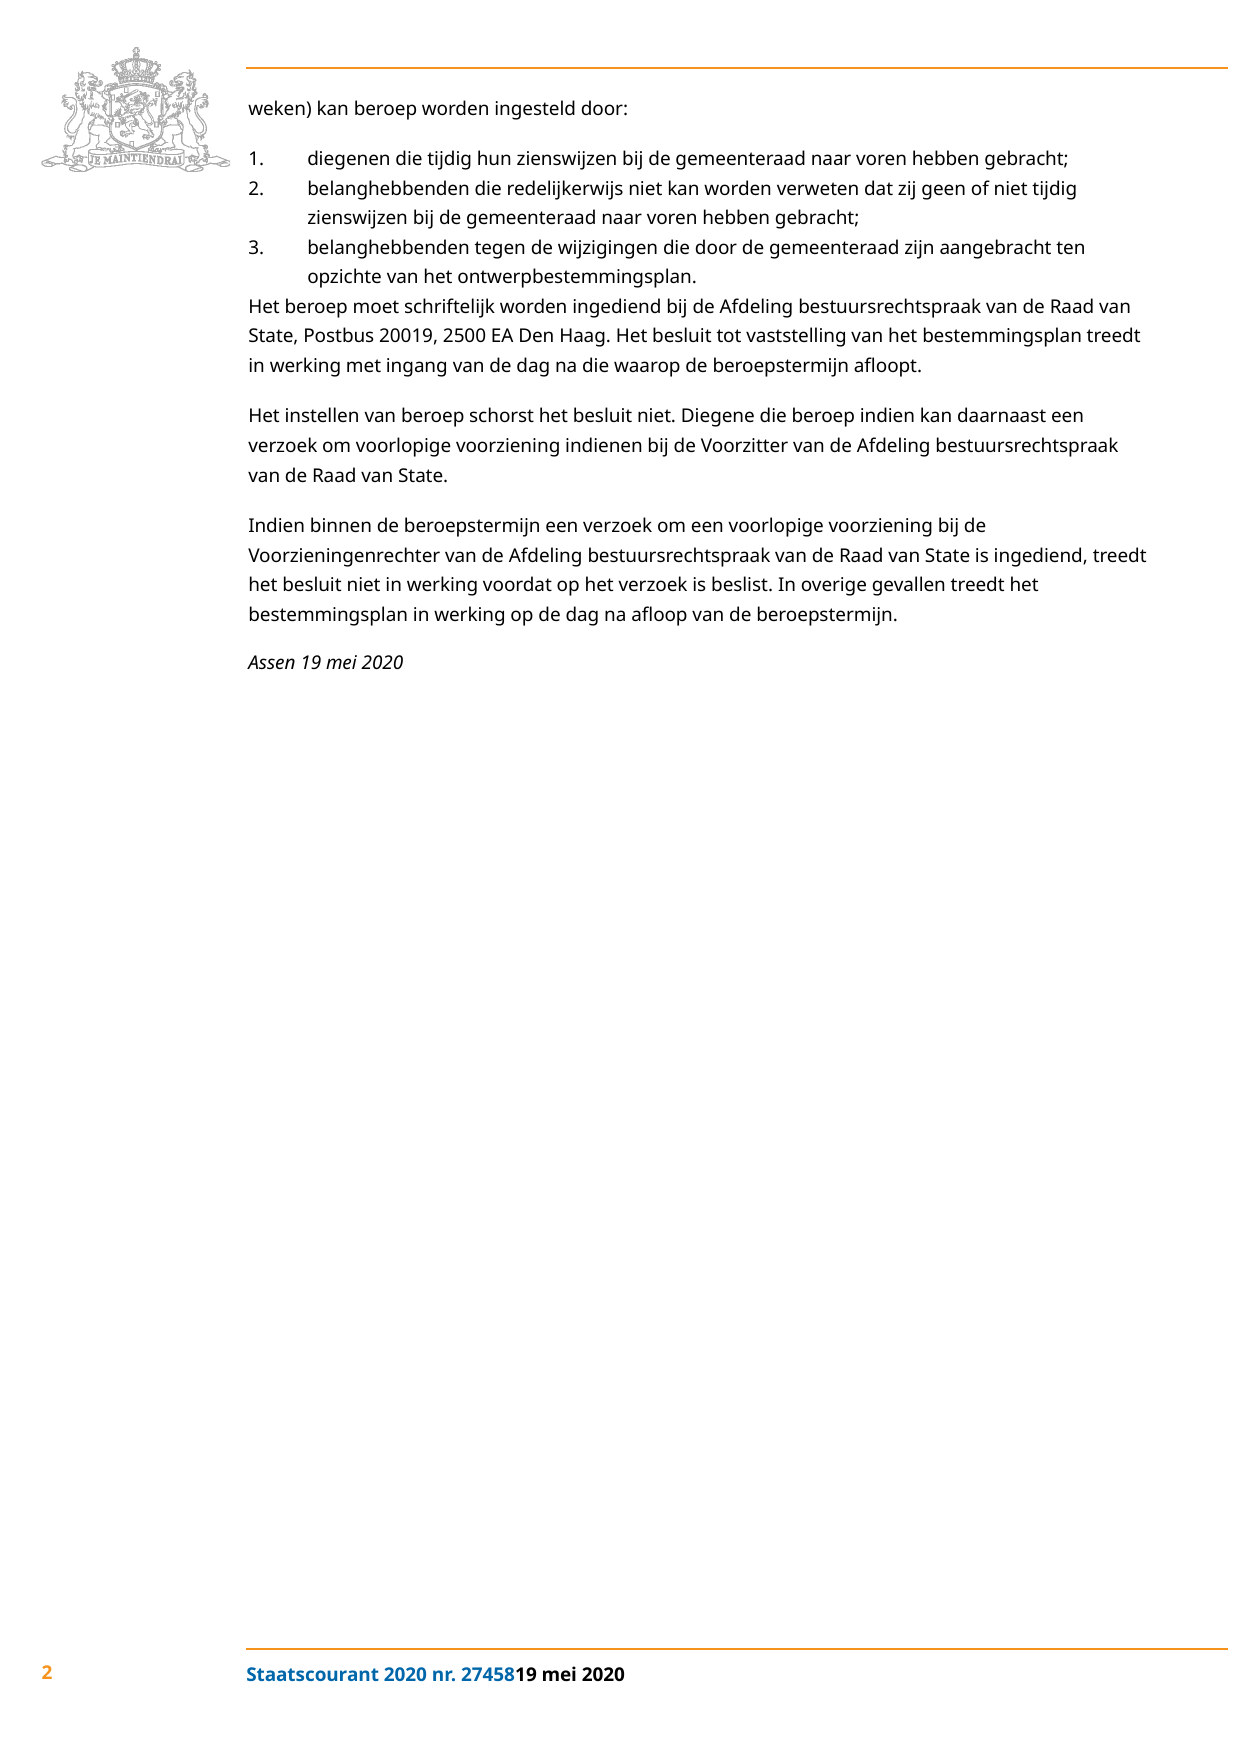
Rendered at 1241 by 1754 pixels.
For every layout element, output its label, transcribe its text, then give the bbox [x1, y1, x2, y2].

picture [41, 47, 231, 172]
text Het beroep moet schriftelijk worden ingediend bij de Afdeling bestuursrechtspraak van de Raad van State, Postbus 20019, 2500 EA Den Haag. Het besluit tot vaststelling van het bestemmingsplan treedt in werking met ingang van de dag na die waarop de beroepstermijn afloopt. [248, 293, 1152, 378]
list belanghebbenden tegen de wijzigingen die door de gemeenteraad zijn aangebracht ten opzichte van het ontwerpbestemmingsplan. [248, 234, 1152, 289]
list diegenen die tijdig hun zienswijzen bij de gemeenteraad naar voren hebben gebracht; [248, 145, 1152, 171]
text Assen 19 mei 2020 [248, 649, 1152, 674]
list belanghebbenden die redelijkerwijs niet kan worden verweten dat zij geen of niet tijdig zienswijzen bij de gemeenteraad naar voren hebben gebracht; [248, 175, 1152, 230]
text weken) kan beroep worden ingesteld door: [248, 95, 1152, 121]
text Het instellen van beroep schorst het besluit niet. Diegene die beroep indien kan daarnaast een verzoek om voorlopige voorziening indienen bij de Voorzitter van de Afdeling bestuursrechtspraak van de Raad van State. [248, 403, 1152, 488]
text Indien binnen de beroepstermijn een verzoek om een voorlopige voorziening bij de Voorzieningenrechter van de Afdeling bestuursrechtspraak van de Raad van State is ingediend, treedt het besluit niet in werking voordat op het verzoek is beslist. In overige gevallen treedt het bestemmingsplan in werking op de dag na afloop van de beroepstermijn. [248, 512, 1152, 627]
